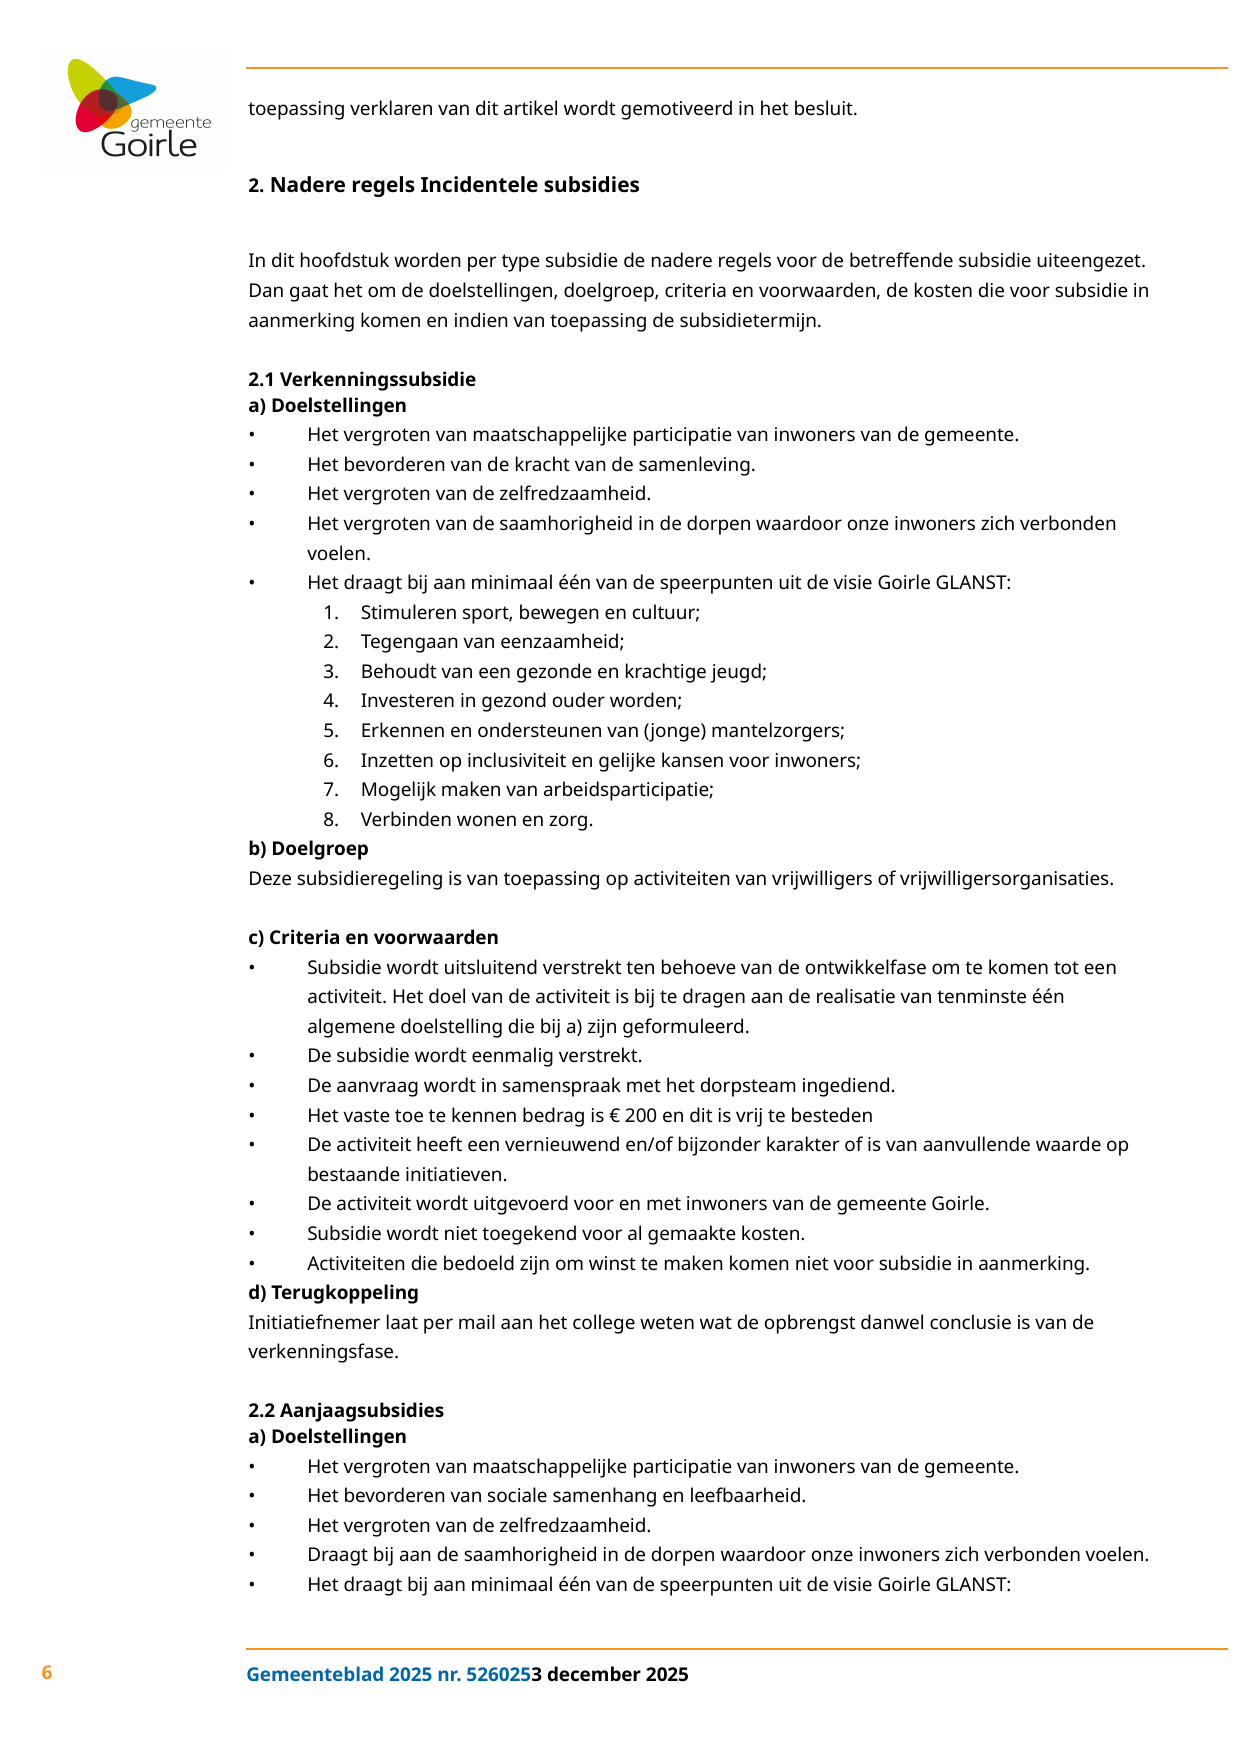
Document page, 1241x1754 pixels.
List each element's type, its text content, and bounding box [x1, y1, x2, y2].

list Het vergroten van maatschappelijke participatie van inwoners van de gemeente. [248, 1453, 1152, 1479]
text In dit hoofdstuk worden per type subsidie de nadere regels voor de betreffende subsidie uiteengezet. Dan gaat het om de doelstellingen, doelgroep, criteria en voorwaarden, de kosten die voor subsidie in aanmerking komen en indien van toepassing de subsidietermijn. [248, 248, 1152, 333]
text Deze subsidieregeling is van toepassing op activiteiten van vrijwilligers of vrijwilligersorganisaties. [248, 865, 1152, 891]
text 2.2 Aanjaagsubsidies [248, 1398, 1152, 1423]
text d) Terugkoppeling [248, 1279, 1152, 1305]
list Stimuleren sport, bewegen en cultuur; [323, 599, 1152, 624]
list De subsidie wordt eenmalig verstrekt. [248, 1043, 1152, 1068]
list Erkennen en ondersteunen van (jonge) mantelzorgers; [323, 717, 1152, 743]
list De activiteit wordt uitgevoerd voor en met inwoners van de gemeente Goirle. [248, 1191, 1152, 1216]
list Het draagt bij aan minimaal één van de speerpunten uit de visie Goirle GLANST: [248, 1571, 1152, 1597]
list Het vergroten van de zelfredzaamheid. [248, 1512, 1152, 1538]
list Het vergroten van de saamhorigheid in de dorpen waardoor onze inwoners zich verbonden voelen. [248, 510, 1152, 565]
list Activiteiten die bedoeld zijn om winst te maken komen niet voor subsidie in aanmerking. [248, 1250, 1152, 1275]
text a) Doelstellingen [248, 392, 1152, 417]
list Het vergroten van de zelfredzaamheid. [248, 481, 1152, 506]
list Het vergroten van maatschappelijke participatie van inwoners van de gemeente. [248, 421, 1152, 447]
list Subsidie wordt uitsluitend verstrekt ten behoeve van de ontwikkelfase om te komen tot een activiteit. Het doel van de activiteit is bij te dragen aan de realisatie van tenminste één algemene doelstelling die bij a) zijn geformuleerd. [248, 954, 1152, 1039]
list Tegengaan van eenzaamheid; [323, 628, 1152, 654]
list Het bevorderen van de kracht van de samenleving. [248, 451, 1152, 477]
list Behoudt van een gezonde en krachtige jeugd; [323, 658, 1152, 684]
list Het draagt bij aan minimaal één van de speerpunten uit de visie Goirle GLANST: [248, 569, 1152, 595]
list De activiteit heeft een vernieuwend en/of bijzonder karakter of is van aanvullende waarde op bestaande initiatieven. [248, 1131, 1152, 1187]
list Inzetten op inclusiviteit en gelijke kansen voor inwoners; [323, 747, 1152, 772]
list Verbinden wonen en zorg. [323, 806, 1152, 832]
text Initiatiefnemer laat per mail aan het college weten wat de opbrengst danwel conclusie is van de verkenningsfase. [248, 1309, 1152, 1364]
text 2. Nadere regels Incidentele subsidies [248, 170, 1152, 198]
text toepassing verklaren van dit artikel wordt gemotiveerd in het besluit. [248, 95, 1152, 121]
text c) Criteria en voorwaarden [248, 924, 1152, 950]
list Draagt bij aan de saamhorigheid in de dorpen waardoor onze inwoners zich verbonden voelen. [248, 1542, 1152, 1567]
text b) Doelgroep [248, 836, 1152, 861]
text 2.1 Verkenningssubsidie [248, 366, 1152, 392]
list Mogelijk maken van arbeidsparticipatie; [323, 776, 1152, 802]
list Investeren in gezond ouder worden; [323, 688, 1152, 713]
list De aanvraag wordt in samenspraak met het dorpsteam ingediend. [248, 1072, 1152, 1098]
picture [41, 47, 231, 172]
text a) Doelstellingen [248, 1423, 1152, 1449]
list Subsidie wordt niet toegekend voor al gemaakte kosten. [248, 1220, 1152, 1246]
list Het bevorderen van sociale samenhang en leefbaarheid. [248, 1482, 1152, 1508]
list Het vaste toe te kennen bedrag is € 200 en dit is vrij te besteden [248, 1102, 1152, 1127]
